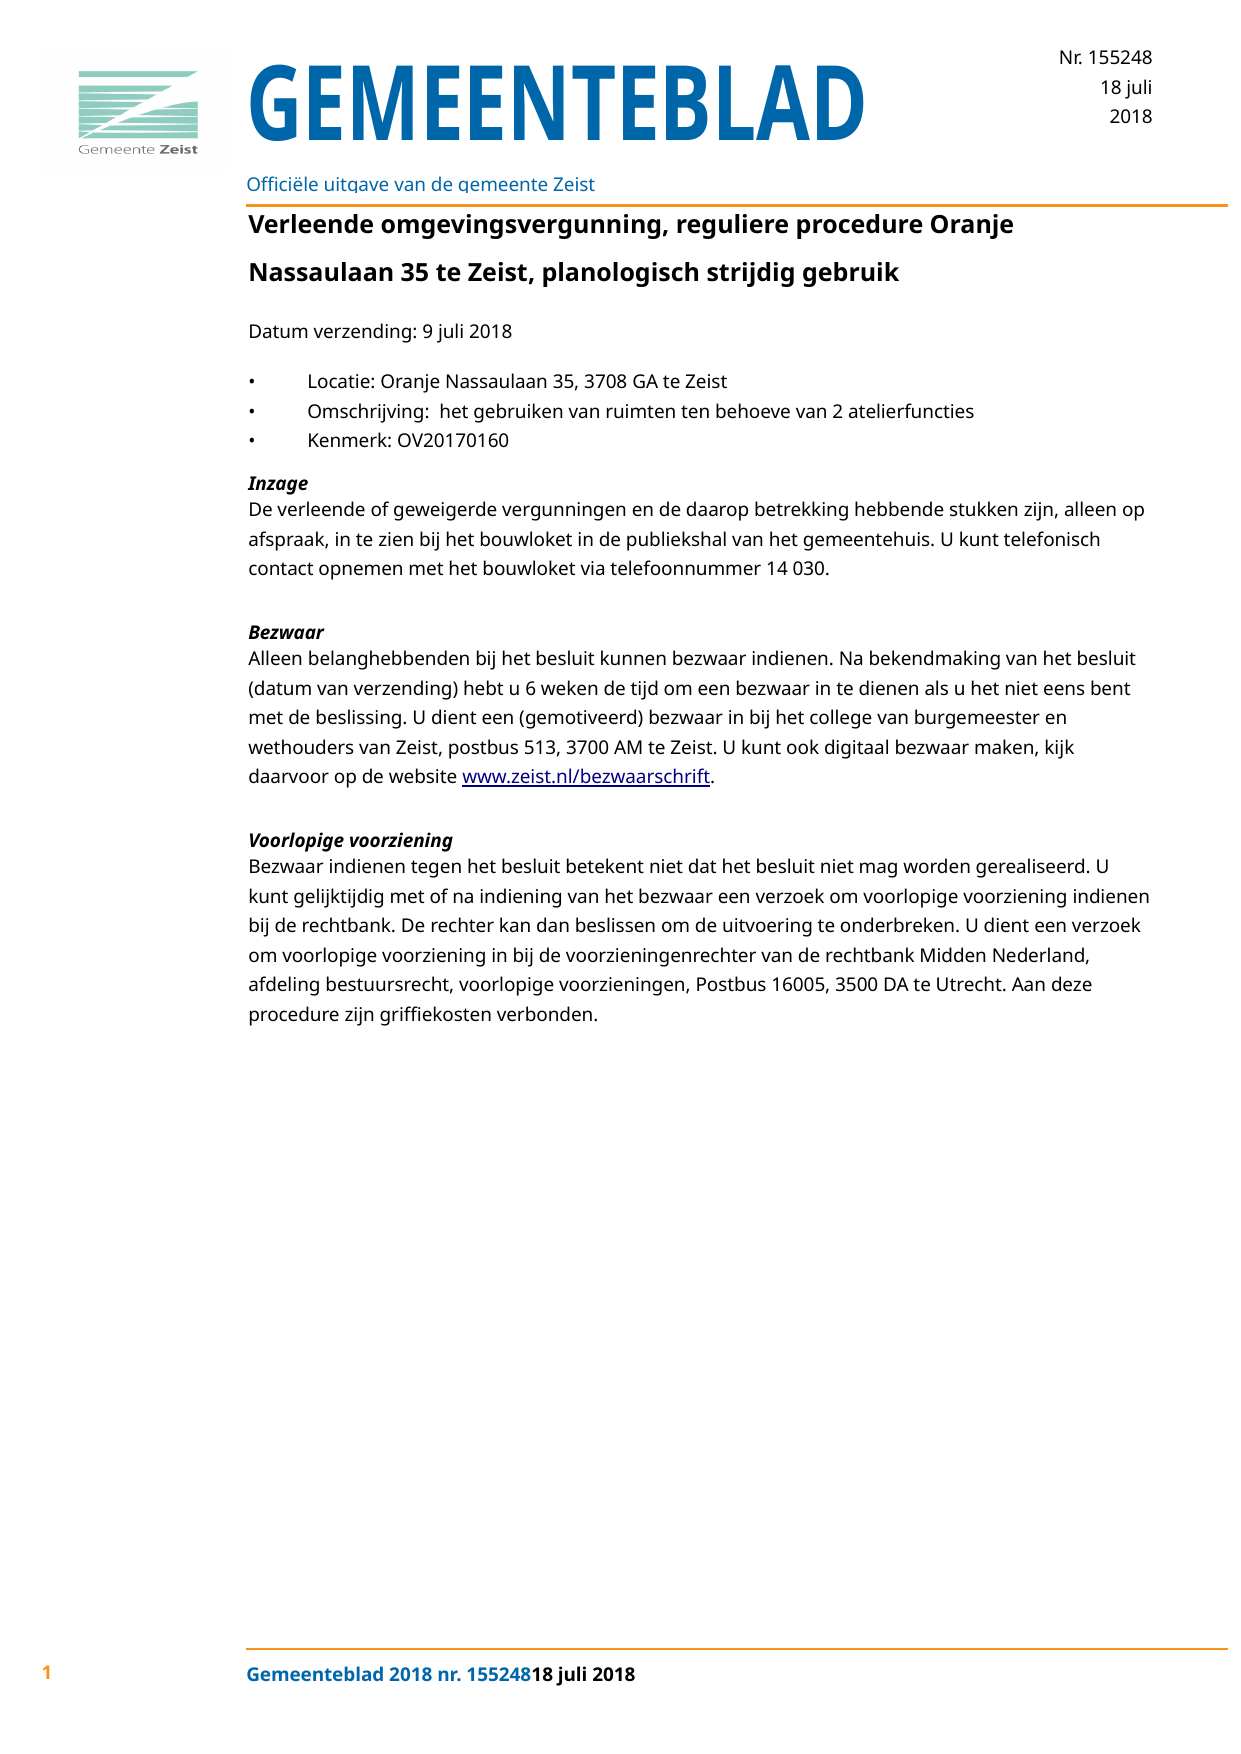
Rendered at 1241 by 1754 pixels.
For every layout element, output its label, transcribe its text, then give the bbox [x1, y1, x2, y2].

text Alleen belanghebbenden bij het besluit kunnen bezwaar indienen. Na bekendmaking van het besluit (datum van verzending) hebt u 6 weken de tijd om een bezwaar in te dienen als u het niet eens bent met de beslissing. U dient een (gemotiveerd) bezwaar in bij het college van burgemeester en wethouders van Zeist, postbus 513, 3700 AM te Zeist. U kunt ook digitaal bezwaar maken, kijk daarvoor op de website www.zeist.nl/bezwaarschrift. [248, 645, 1152, 789]
text Bezwaar indienen tegen het besluit betekent niet dat het besluit niet mag worden gerealiseerd. U kunt gelijktijdig met of na indiening van het bezwaar een verzoek om voorlopige voorziening indienen bij de rechtbank. De rechter kan dan beslissen om de uitvoering te onderbreken. U dient een verzoek om voorlopige voorziening in bij de voorzieningenrechter van de rechtbank Midden Nederland, afdeling bestuursrecht, voorlopige voorzieningen, Postbus 16005, 3500 DA te Utrecht. Aan deze procedure zijn griffiekosten verbonden. [248, 853, 1152, 1027]
list Locatie: Oranje Nassaulaan 35, 3708 GA te Zeist [248, 368, 1152, 394]
text Bezwaar [248, 619, 1152, 645]
text Inzage [248, 471, 1152, 496]
list Omschrijving: het gebruiken van ruimten ten behoeve van 2 atelierfuncties [248, 398, 1152, 424]
list Kenmerk: OV20170160 [248, 427, 1152, 453]
text Verleende omgevingsvergunning, reguliere procedure Oranje Nassaulaan 35 te Zeist, planologisch strijdig gebruik [248, 207, 1152, 288]
text De verleende of geweigerde vergunningen en de daarop betrekking hebbende stukken zijn, alleen op afspraak, in te zien bij het bouwloket in de publiekshal van het gemeentehuis. U kunt telefonisch contact opnemen met het bouwloket via telefoonnummer 14 030. [248, 496, 1152, 581]
picture [41, 47, 231, 172]
text Datum verzending: 9 juli 2018 [248, 318, 1152, 344]
text Voorlopige voorziening [248, 827, 1152, 853]
